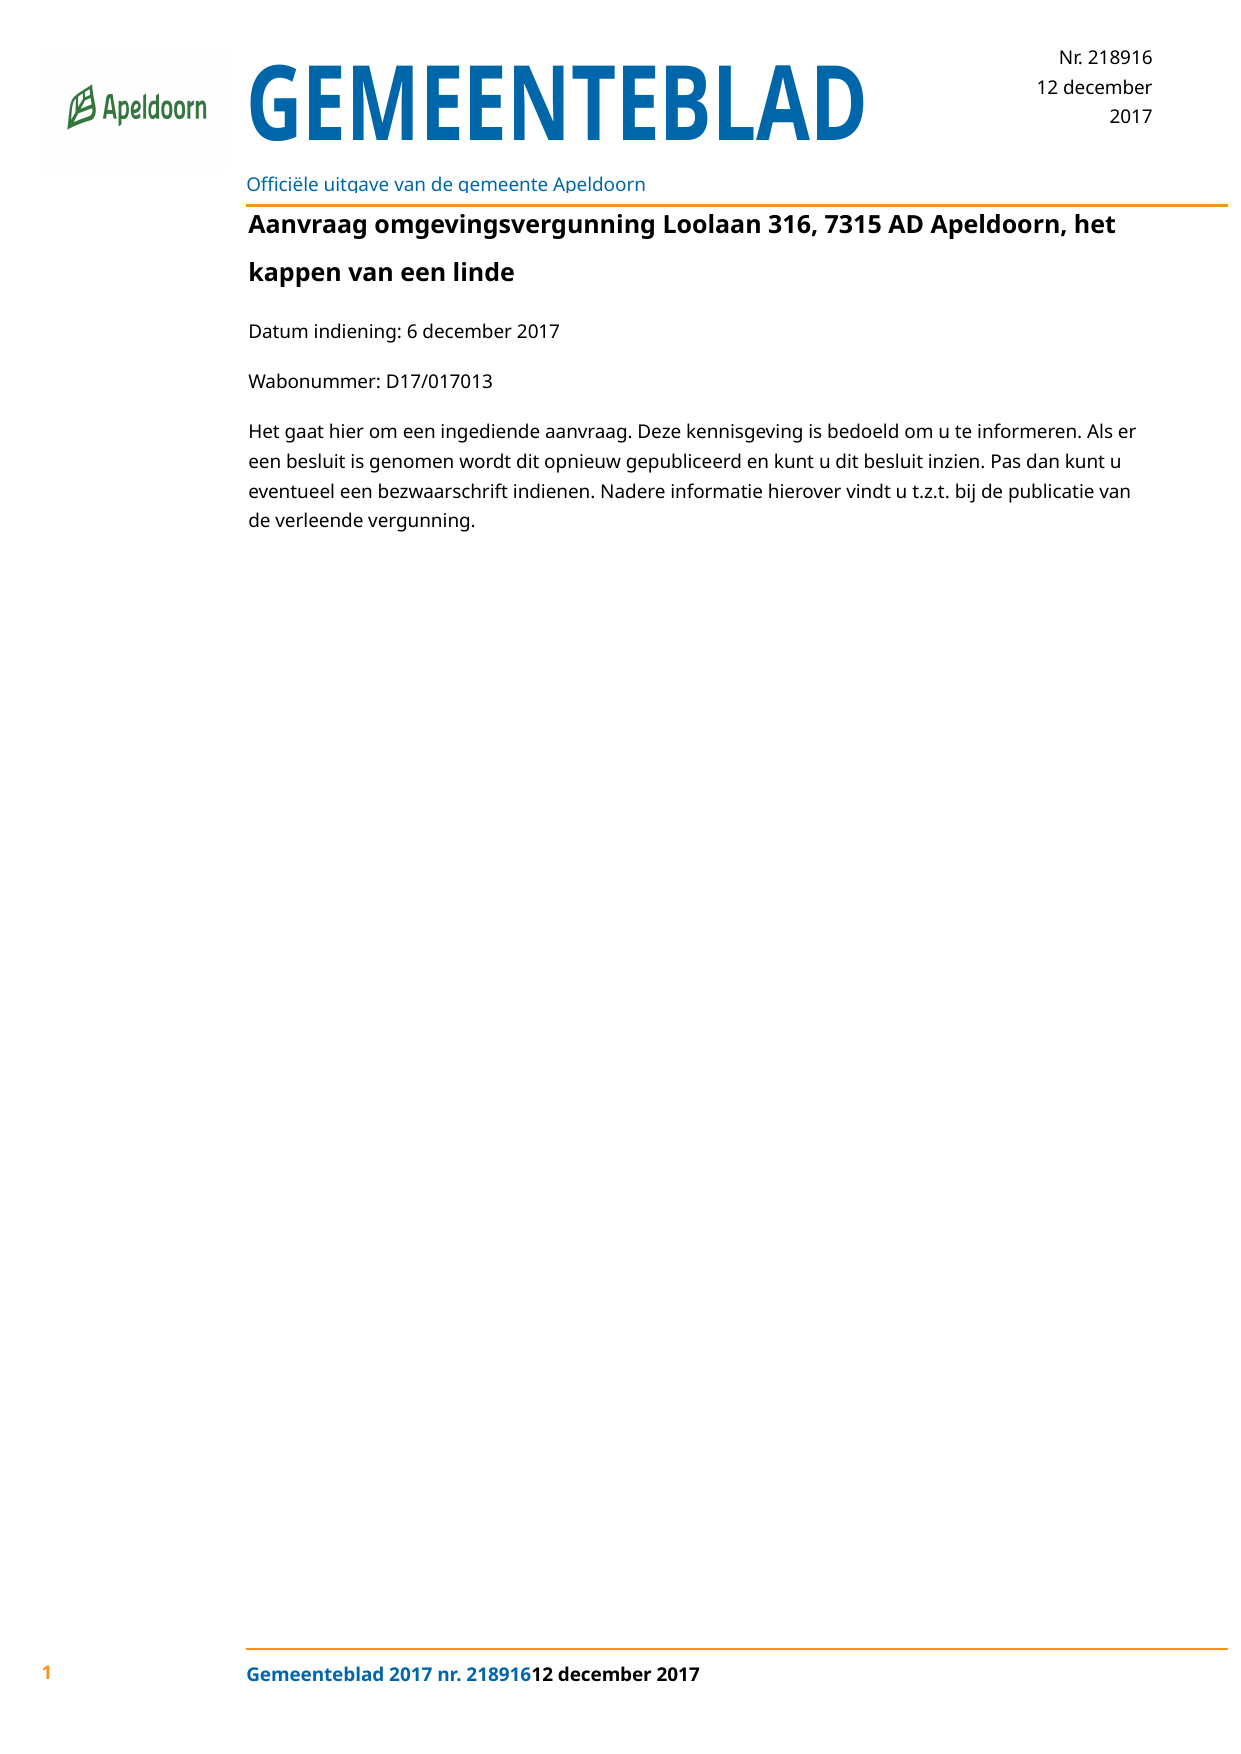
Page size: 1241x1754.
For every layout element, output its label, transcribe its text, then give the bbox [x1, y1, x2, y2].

text Het gaat hier om een ingediende aanvraag. Deze kennisgeving is bedoeld om u te informeren. Als er een besluit is genomen wordt dit opnieuw gepubliceerd en kunt u dit besluit inzien. Pas dan kunt u eventueel een bezwaarschrift indienen. Nadere informatie hierover vindt u t.z.t. bij de publicatie van de verleende vergunning. [248, 419, 1152, 533]
picture [41, 47, 231, 172]
text Wabonummer: D17/017013 [248, 368, 1152, 394]
text Aanvraag omgevingsvergunning Loolaan 316, 7315 AD Apeldoorn, het kappen van een linde [248, 207, 1152, 288]
text Datum indiening: 6 december 2017 [248, 318, 1152, 344]
